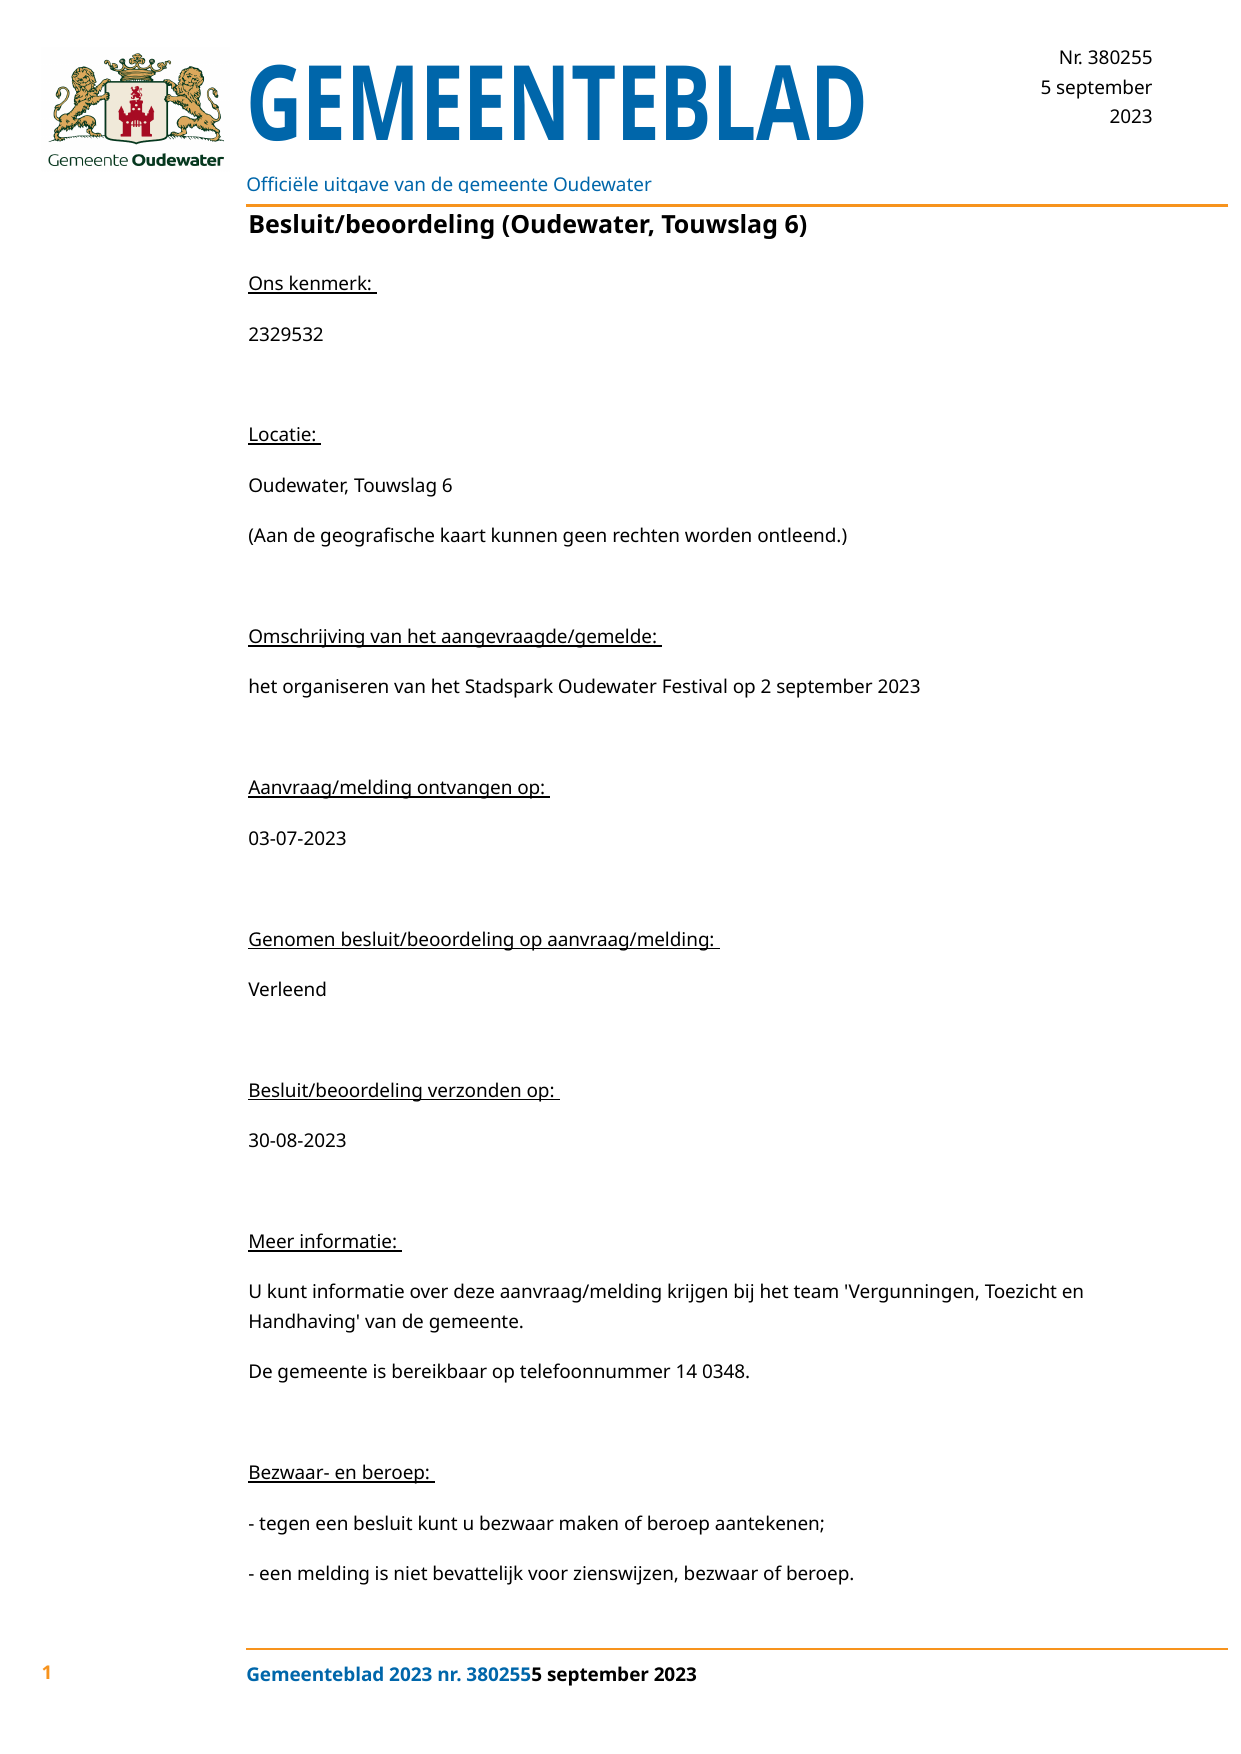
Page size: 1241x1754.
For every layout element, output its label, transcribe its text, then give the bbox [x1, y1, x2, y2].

text Locatie: [248, 422, 1152, 447]
text Aanvraag/melding ontvangen op: [248, 774, 1152, 800]
text Besluit/beoordeling (Oudewater, Touwslag 6) [248, 207, 1152, 241]
text Verleend [248, 976, 1152, 1002]
text 03-07-2023 [248, 825, 1152, 851]
text Bezwaar- en beroep: [248, 1459, 1152, 1485]
text (Aan de geografische kaart kunnen geen rechten worden ontleend.) [248, 522, 1152, 548]
text Omschrijving van het aangevraagde/gemelde: [248, 623, 1152, 649]
text Besluit/beoordeling verzonden op: [248, 1077, 1152, 1103]
text het organiseren van het Stadspark Oudewater Festival op 2 september 2023 [248, 674, 1152, 699]
text - een melding is niet bevattelijk voor zienswijzen, bezwaar of beroep. [248, 1560, 1152, 1586]
text - tegen een besluit kunt u bezwaar maken of beroep aantekenen; [248, 1510, 1152, 1536]
text U kunt informatie over deze aanvraag/melding krijgen bij het team 'Vergunningen, Toezicht en Handhaving' van de gemeente. [248, 1279, 1152, 1334]
text Meer informatie: [248, 1228, 1152, 1254]
text De gemeente is bereikbaar op telefoonnummer 14 0348. [248, 1359, 1152, 1384]
text Genomen besluit/beoordeling op aanvraag/melding: [248, 926, 1152, 951]
text Oudewater, Touwslag 6 [248, 472, 1152, 498]
text 2329532 [248, 321, 1152, 346]
text 30-08-2023 [248, 1127, 1152, 1153]
picture [41, 47, 231, 172]
text Ons kenmerk: [248, 270, 1152, 296]
